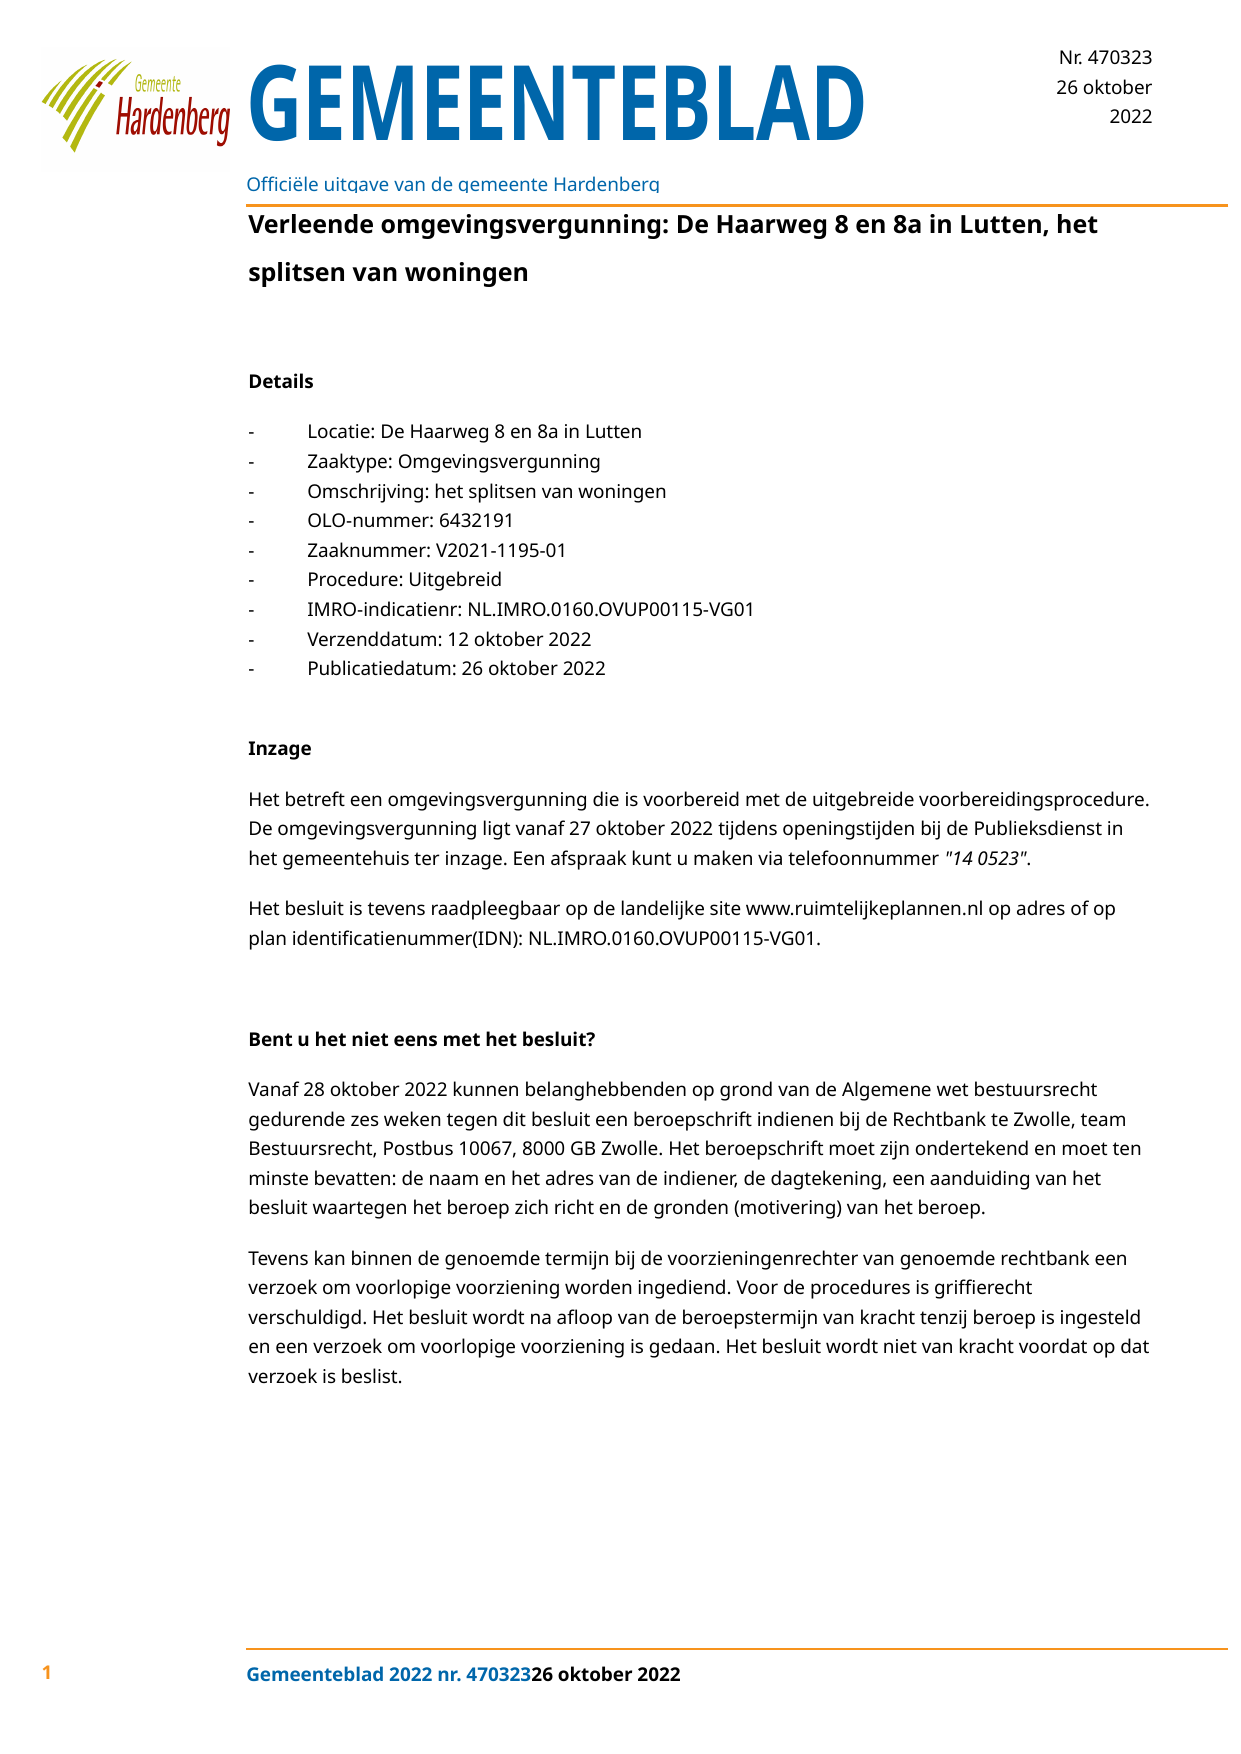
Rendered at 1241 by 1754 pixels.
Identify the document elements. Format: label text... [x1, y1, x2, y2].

picture [41, 47, 231, 172]
list Omschrijving: het splitsen van woningen [248, 478, 1152, 504]
text Inzage [248, 735, 1152, 761]
text Het betreft een omgevingsvergunning die is voorbereid met de uitgebreide voorbereidingsprocedure. De omgevingsvergunning ligt vanaf 27 oktober 2022 tijdens openingstijden bij de Publieksdienst in het gemeentehuis ter inzage. Een afspraak kunt u maken via telefoonnummer "14 0523". [248, 786, 1152, 871]
text Verleende omgevingsvergunning: De Haarweg 8 en 8a in Lutten, het splitsen van woningen [248, 207, 1152, 288]
text Het besluit is tevens raadpleegbaar op de landelijke site www.ruimtelijkeplannen.nl op adres of op plan identificatienummer(IDN): NL.IMRO.0160.OVUP00115-VG01. [248, 895, 1152, 951]
list Verzenddatum: 12 oktober 2022 [248, 626, 1152, 652]
text Details [248, 368, 1152, 394]
list Locatie: De Haarweg 8 en 8a in Lutten [248, 419, 1152, 444]
list OLO-nummer: 6432191 [248, 507, 1152, 533]
text Vanaf 28 oktober 2022 kunnen belanghebbenden op grond van de Algemene wet bestuursrecht gedurende zes weken tegen dit besluit een beroepschrift indienen bij de Rechtbank te Zwolle, team Bestuursrecht, Postbus 10067, 8000 GB Zwolle. Het beroepschrift moet zijn ondertekend en moet ten minste bevatten: de naam en het adres van de indiener, de dagtekening, een aanduiding van het besluit waartegen het beroep zich richt en de gronden (motivering) van het beroep. [248, 1076, 1152, 1220]
list IMRO-indicatienr: NL.IMRO.0160.OVUP00115-VG01 [248, 596, 1152, 622]
list Zaaktype: Omgevingsvergunning [248, 448, 1152, 474]
list Publicatiedatum: 26 oktober 2022 [248, 655, 1152, 681]
text Bent u het niet eens met het besluit? [248, 1026, 1152, 1052]
list Procedure: Uitgebreid [248, 567, 1152, 592]
text Tevens kan binnen de genoemde termijn bij de voorzieningenrechter van genoemde rechtbank een verzoek om voorlopige voorziening worden ingediend. Voor de procedures is griffierecht verschuldigd. Het besluit wordt na afloop van de beroepstermijn van kracht tenzij beroep is ingesteld en een verzoek om voorlopige voorziening is gedaan. Het besluit wordt niet van kracht voordat op dat verzoek is beslist. [248, 1245, 1152, 1389]
list Zaaknummer: V2021-1195-01 [248, 537, 1152, 563]
